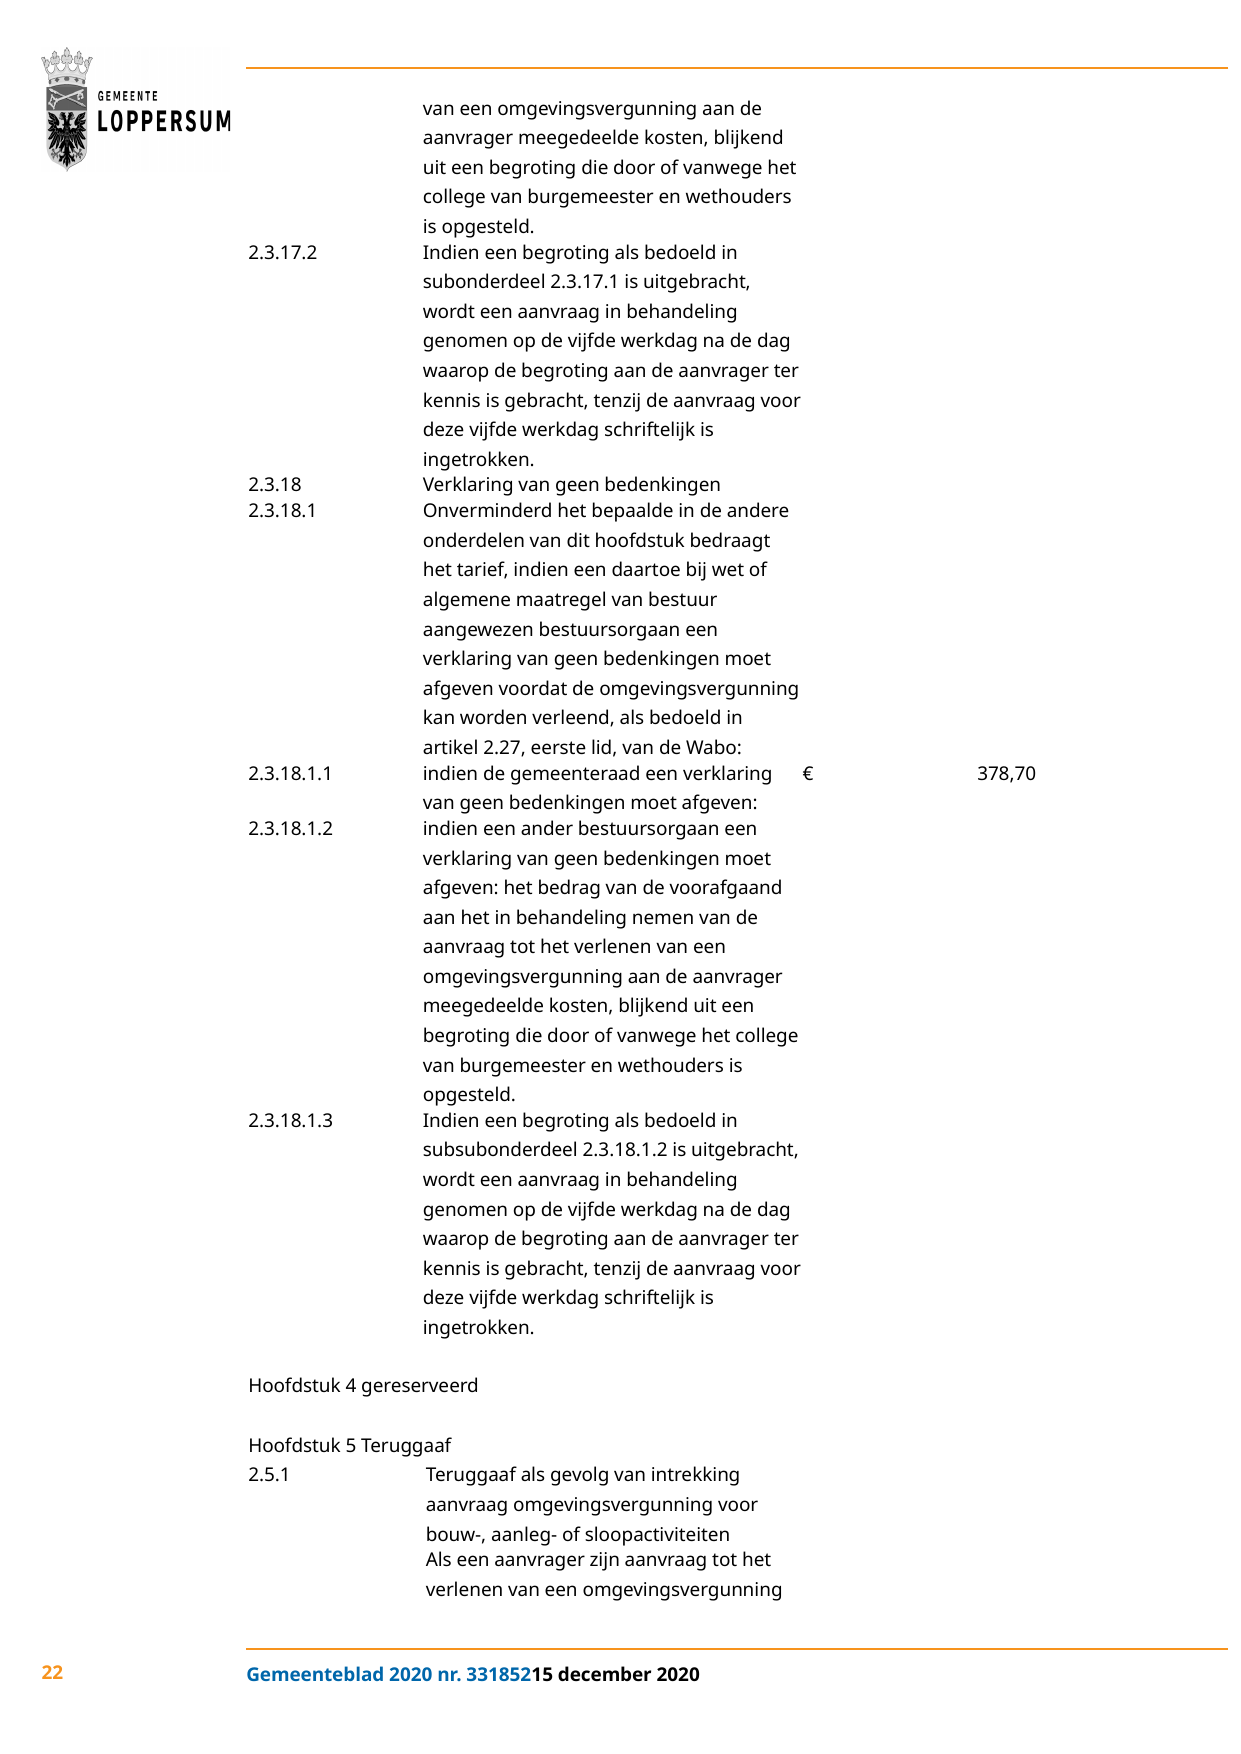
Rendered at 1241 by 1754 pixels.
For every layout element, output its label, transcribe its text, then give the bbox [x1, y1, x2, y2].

table_cell Indien een begroting als bedoeld in subonderdeel 2.3.17.1 is uitgebracht, wordt een aanvraag in behandeling genomen op de vijfde werkdag na de dag waarop de begroting aan de aanvrager ter kennis is gebracht, tenzij de aanvraag voor deze vijfde werkdag schriftelijk is ingetrokken. [423, 239, 802, 472]
table_cell [802, 1107, 977, 1340]
table_cell 2.3.18.1.1 [248, 760, 423, 815]
table_cell indien een ander bestuursorgaan een verklaring van geen bedenkingen moet afgeven: het bedrag van de voorafgaand aan het in behandeling nemen van de aanvraag tot het verlenen van een omgevingsvergunning aan de aanvrager meegedeelde kosten, blijkend uit een begroting die door of vanwege het college van burgemeester en wethouders is opgesteld. [423, 815, 802, 1107]
table_header [796, 1462, 974, 1546]
table_cell [974, 1546, 1152, 1602]
table_cell Indien een begroting als bedoeld in subsubonderdeel 2.3.18.1.2 is uitgebracht, wordt een aanvraag in behandeling genomen op de vijfde werkdag na de dag waarop de begroting aan de aanvrager ter kennis is gebracht, tenzij de aanvraag voor deze vijfde werkdag schriftelijk is ingetrokken. [423, 1107, 802, 1340]
table_cell Onverminderd het bepaalde in de andere onderdelen van dit hoofdstuk bedraagt het tarief, indien een daartoe bij wet of algemene maatregel van bestuur aangewezen bestuursorgaan een verklaring van geen bedenkingen moet afgeven voordat de omgevingsvergunning kan worden verleend, als bedoeld in artikel 2.27, eerste lid, van de Wabo: [423, 498, 802, 760]
table_cell [977, 498, 1152, 760]
table_cell [977, 1107, 1152, 1340]
table_cell [802, 95, 977, 239]
table_cell [802, 815, 977, 1107]
table_cell [802, 239, 977, 472]
table_cell 2.3.18.1.3 [248, 1107, 423, 1340]
table_cell [248, 1546, 426, 1602]
table_cell [248, 95, 423, 239]
picture [41, 47, 231, 172]
table_cell 2.3.18 [248, 472, 423, 497]
table_header 2.5.1 [248, 1462, 426, 1546]
table_cell Als een aanvrager zijn aanvraag tot het verlenen van een omgevingsvergunning [426, 1546, 796, 1602]
table_cell [796, 1546, 974, 1602]
table_header Teruggaaf als gevolg van intrekking aanvraag omgevingsvergunning voor bouw-, aanleg- of sloopactiviteiten [426, 1462, 796, 1546]
table_cell [977, 815, 1152, 1107]
table_cell 2.3.17.2 [248, 239, 423, 472]
table_cell [802, 472, 977, 497]
table_cell Verklaring van geen bedenkingen [423, 472, 802, 497]
table_cell [802, 498, 977, 760]
table_cell 378,70 [977, 760, 1152, 815]
table_cell [977, 472, 1152, 497]
table_cell 2.3.18.1.2 [248, 815, 423, 1107]
table_cell indien de gemeenteraad een verklaring van geen bedenkingen moet afgeven: [423, 760, 802, 815]
text Hoofdstuk 5 Teruggaaf [248, 1432, 1152, 1458]
table_cell [977, 95, 1152, 239]
table_cell van een omgevingsvergunning aan de aanvrager meegedeelde kosten, blijkend uit een begroting die door of vanwege het college van burgemeester en wethouders is opgesteld. [423, 95, 802, 239]
text Hoofdstuk 4 gereserveerd [248, 1373, 1152, 1398]
table_cell 2.3.18.1 [248, 498, 423, 760]
table_cell € [802, 760, 977, 815]
table_cell [977, 239, 1152, 472]
table_header [974, 1462, 1152, 1546]
